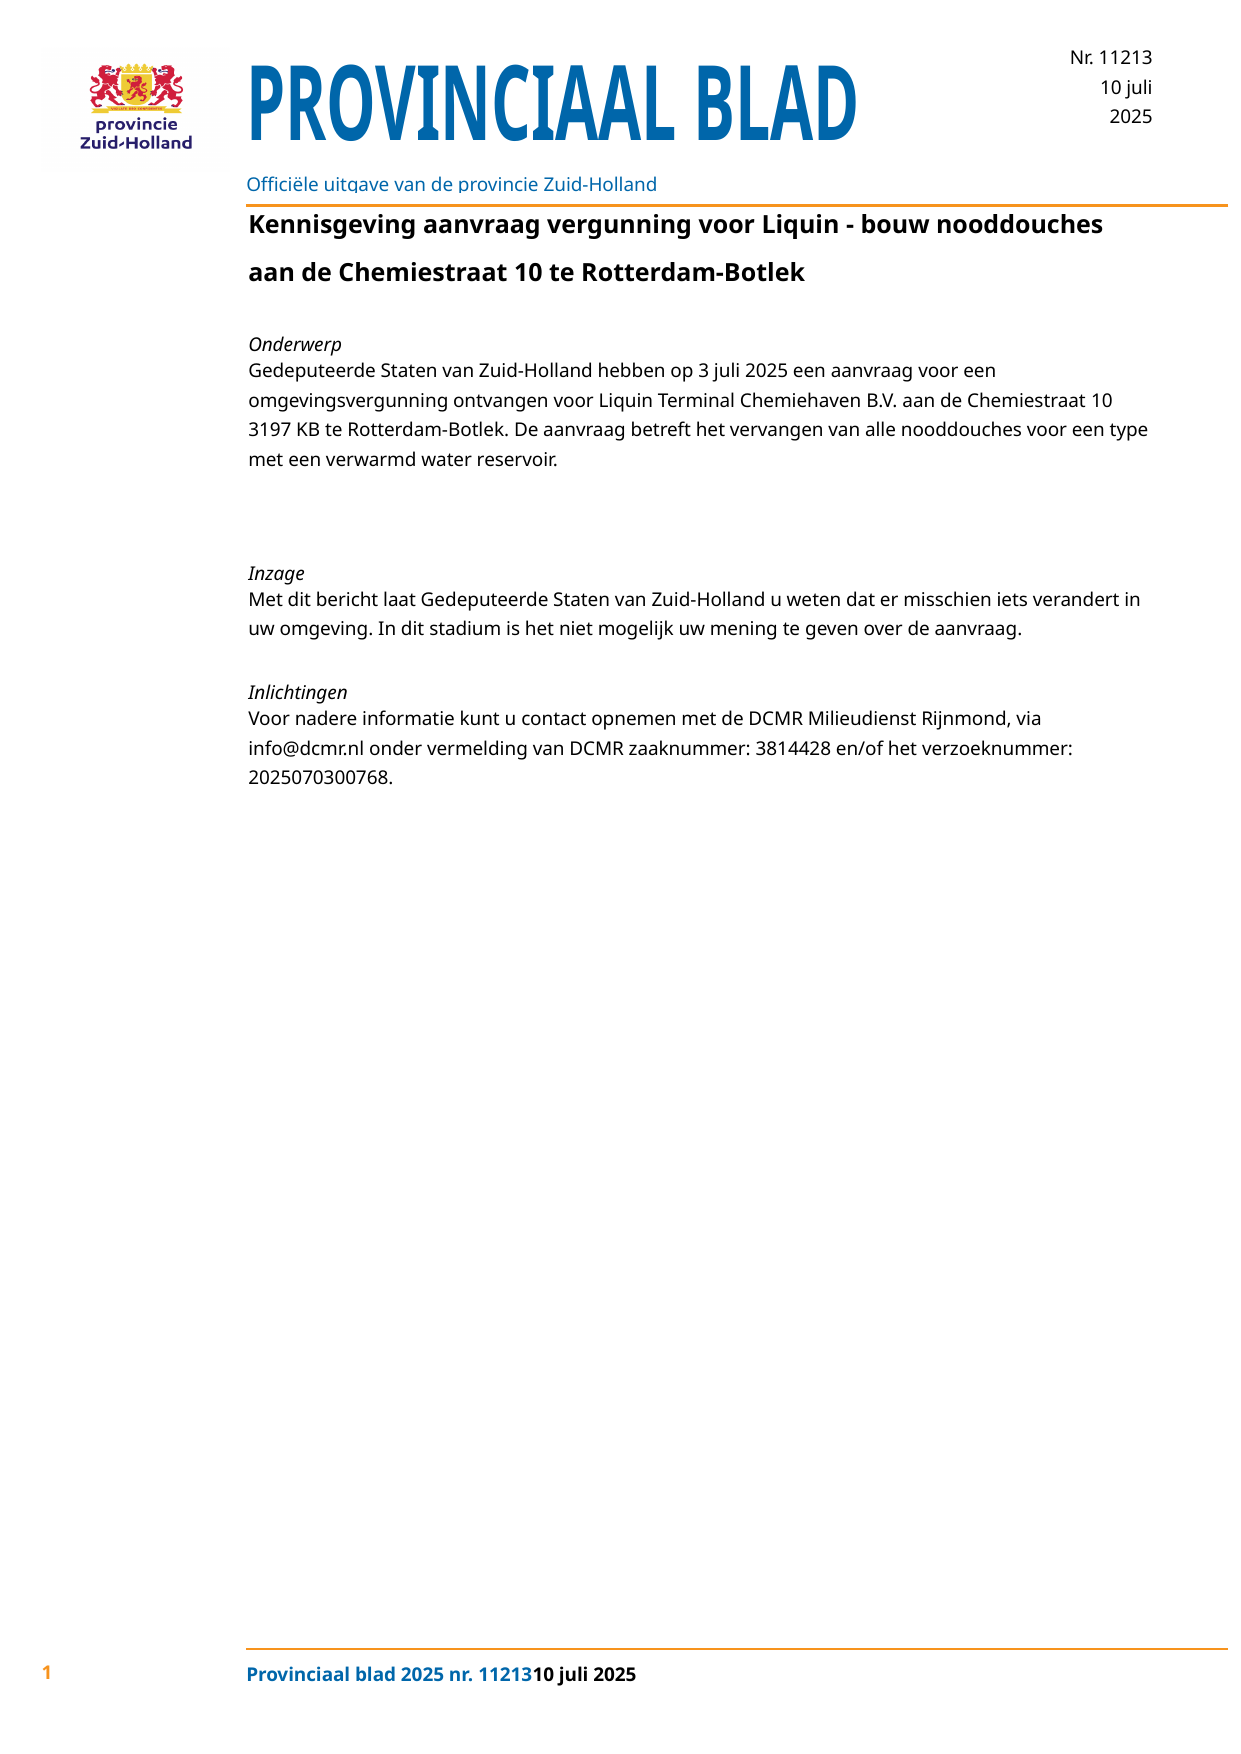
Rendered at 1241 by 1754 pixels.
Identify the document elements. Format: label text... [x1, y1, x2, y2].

text Voor nadere informatie kunt u contact opnemen met de DCMR Milieudienst Rijnmond, via info@dcmr.nl onder vermelding van DCMR zaaknummer: 3814428 en/of het verzoeknummer: 2025070300768. [248, 705, 1152, 790]
picture [41, 47, 231, 172]
text Inlichtingen [248, 679, 1152, 705]
text Onderwerp [248, 331, 1152, 357]
text Inzage [248, 560, 1152, 586]
text Gedeputeerde Staten van Zuid-Holland hebben op 3 juli 2025 een aanvraag voor een omgevingsvergunning ontvangen voor Liquin Terminal Chemiehaven B.V. aan de Chemiestraat 10 3197 KB te Rotterdam-Botlek. De aanvraag betreft het vervangen van alle nooddouches voor een type met een verwarmd water reservoir. [248, 357, 1152, 472]
text Met dit bericht laat Gedeputeerde Staten van Zuid-Holland u weten dat er misschien iets verandert in uw omgeving. In dit stadium is het niet mogelijk uw mening te geven over de aanvraag. [248, 586, 1152, 641]
text Kennisgeving aanvraag vergunning voor Liquin - bouw nooddouches aan de Chemiestraat 10 te Rotterdam-Botlek [248, 207, 1152, 288]
